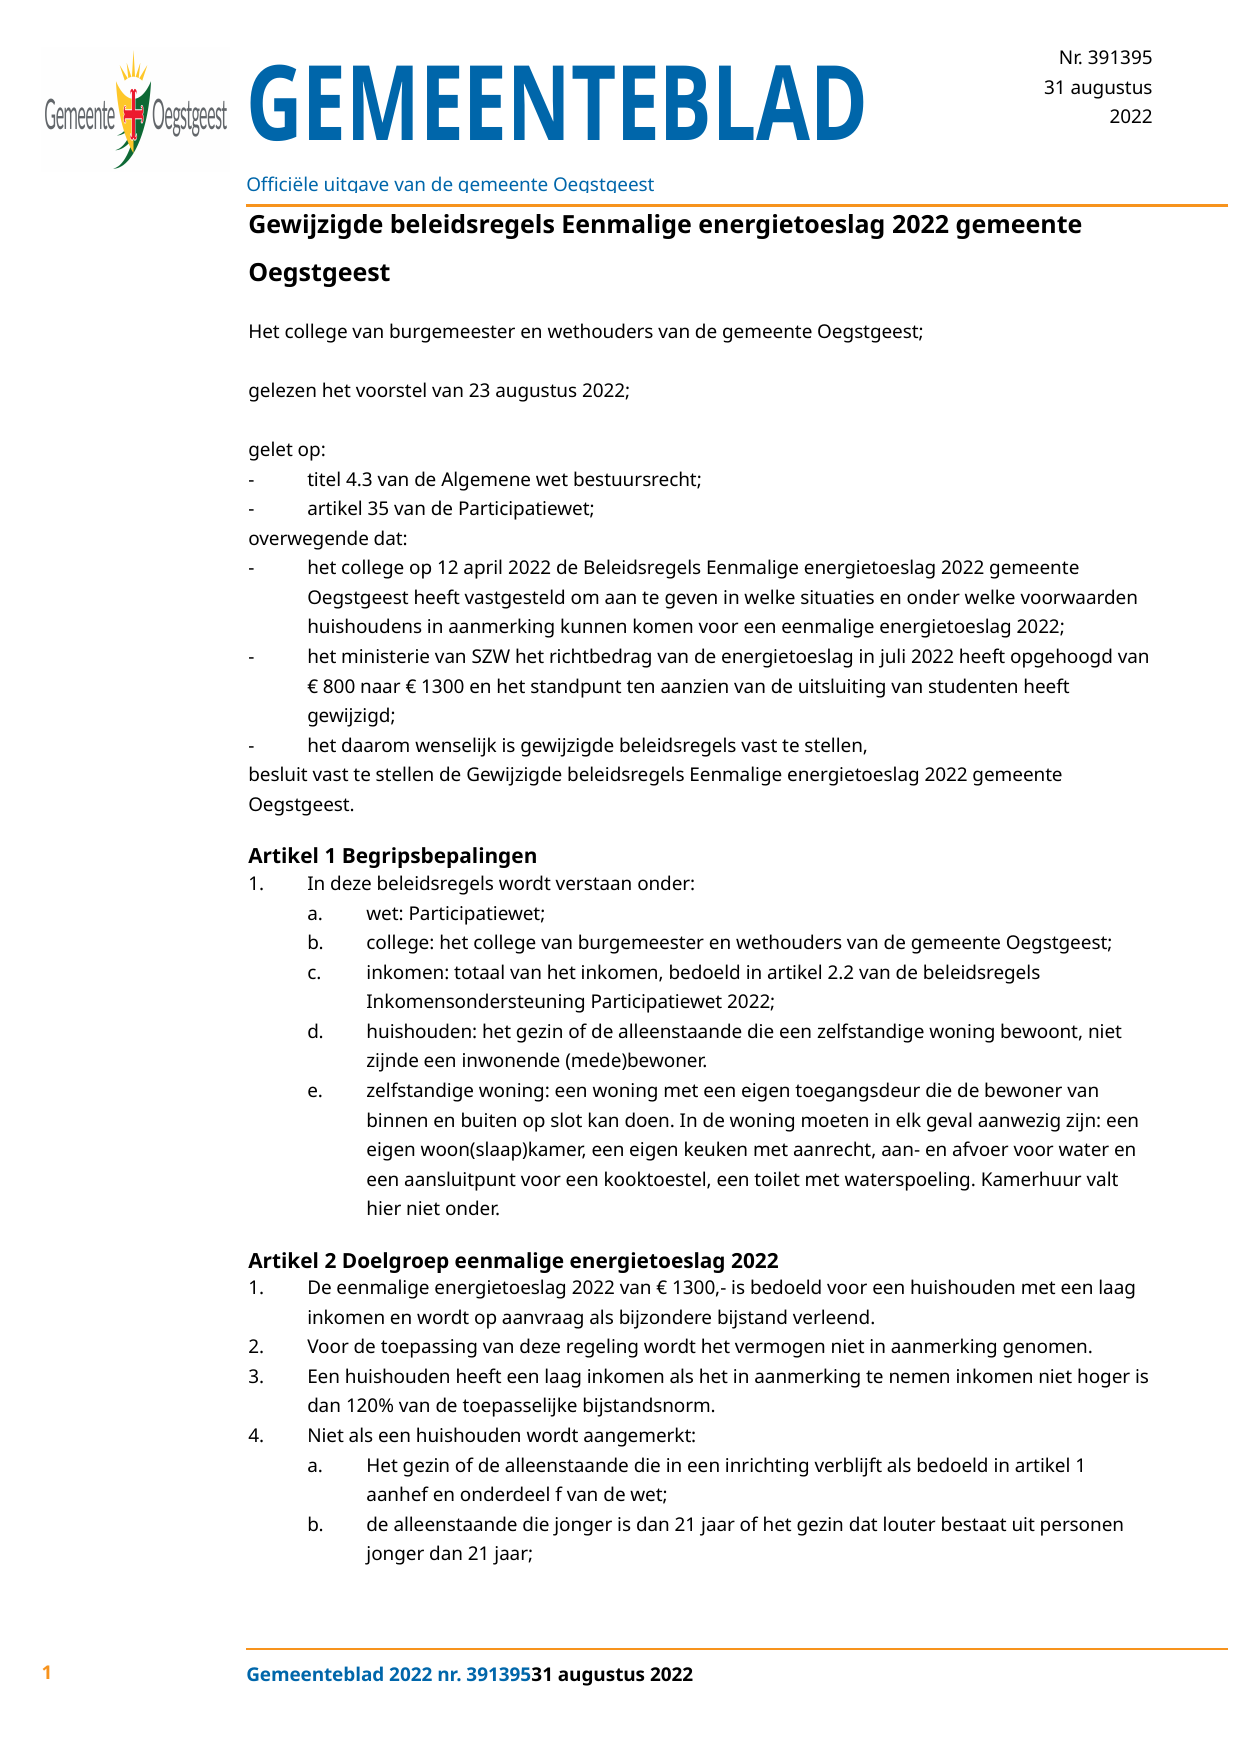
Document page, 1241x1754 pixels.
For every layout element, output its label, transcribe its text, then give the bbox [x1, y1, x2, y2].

picture [41, 47, 231, 172]
list het daarom wenselijk is gewijzigde beleidsregels vast te stellen, [248, 732, 1152, 758]
list € 800 naar € 1300 en het standpunt ten aanzien van de uitsluiting van studenten heeft gewijzigd; [248, 673, 1152, 728]
list het ministerie van SZW het richtbedrag van de energietoeslag in juli 2022 heeft opgehoogd van [248, 643, 1152, 669]
text Artikel 2 Doelgroep eenmalige energietoeslag 2022 [248, 1246, 1152, 1274]
text besluit vast te stellen de Gewijzigde beleidsregels Eenmalige energietoeslag 2022 gemeente Oegstgeest. [248, 762, 1152, 817]
list wet: Participatiewet; [307, 900, 1152, 925]
text gelezen het voorstel van 23 augustus 2022; [248, 377, 1152, 403]
text Het college van burgemeester en wethouders van de gemeente Oegstgeest; [248, 318, 1152, 344]
list titel 4.3 van de Algemene wet bestuursrecht; [248, 466, 1152, 492]
list Een huishouden heeft een laag inkomen als het in aanmerking te nemen inkomen niet hoger is dan 120% van de toepasselijke bijstandsnorm. [248, 1363, 1152, 1418]
list zelfstandige woning: een woning met een eigen toegangsdeur die de bewoner van binnen en buiten op slot kan doen. In de woning moeten in elk geval aanwezig zijn: een eigen woon(slaap)kamer, een eigen keuken met aanrecht, aan- en afvoer voor water en een aansluitpunt voor een kooktoestel, een toilet met waterspoeling. Kamerhuur valt hier niet onder. [307, 1077, 1152, 1221]
list Niet als een huishouden wordt aangemerkt: [248, 1422, 1152, 1448]
list In deze beleidsregels wordt verstaan onder: [248, 870, 1152, 896]
list De eenmalige energietoeslag 2022 van € 1300,- is bedoeld voor een huishouden met een laag inkomen en wordt op aanvraag als bijzondere bijstand verleend. [248, 1274, 1152, 1330]
list inkomen: totaal van het inkomen, bedoeld in artikel 2.2 van de beleidsregels Inkomensondersteuning Participatiewet 2022; [307, 959, 1152, 1014]
list huishouden: het gezin of de alleenstaande die een zelfstandige woning bewoont, niet zijnde een inwonende (mede)bewoner. [307, 1018, 1152, 1073]
text Gewijzigde beleidsregels Eenmalige energietoeslag 2022 gemeente Oegstgeest [248, 207, 1152, 288]
list de alleenstaande die jonger is dan 21 jaar of het gezin dat louter bestaat uit personen jonger dan 21 jaar; [307, 1511, 1152, 1566]
text overwegende dat: [248, 525, 1152, 551]
list Voor de toepassing van deze regeling wordt het vermogen niet in aanmerking genomen. [248, 1333, 1152, 1359]
list college: het college van burgemeester en wethouders van de gemeente Oegstgeest; [307, 929, 1152, 955]
list artikel 35 van de Participatiewet; [248, 495, 1152, 521]
list het college op 12 april 2022 de Beleidsregels Eenmalige energietoeslag 2022 gemeente Oegstgeest heeft vastgesteld om aan te geven in welke situaties en onder welke voorwaarden huishoudens in aanmerking kunnen komen voor een eenmalige energietoeslag 2022; [248, 554, 1152, 639]
text Artikel 1 Begripsbepalingen [248, 842, 1152, 870]
list Het gezin of de alleenstaande die in een inrichting verblijft als bedoeld in artikel 1 aanhef en onderdeel f van de wet; [307, 1452, 1152, 1507]
text gelet op: [248, 436, 1152, 462]
